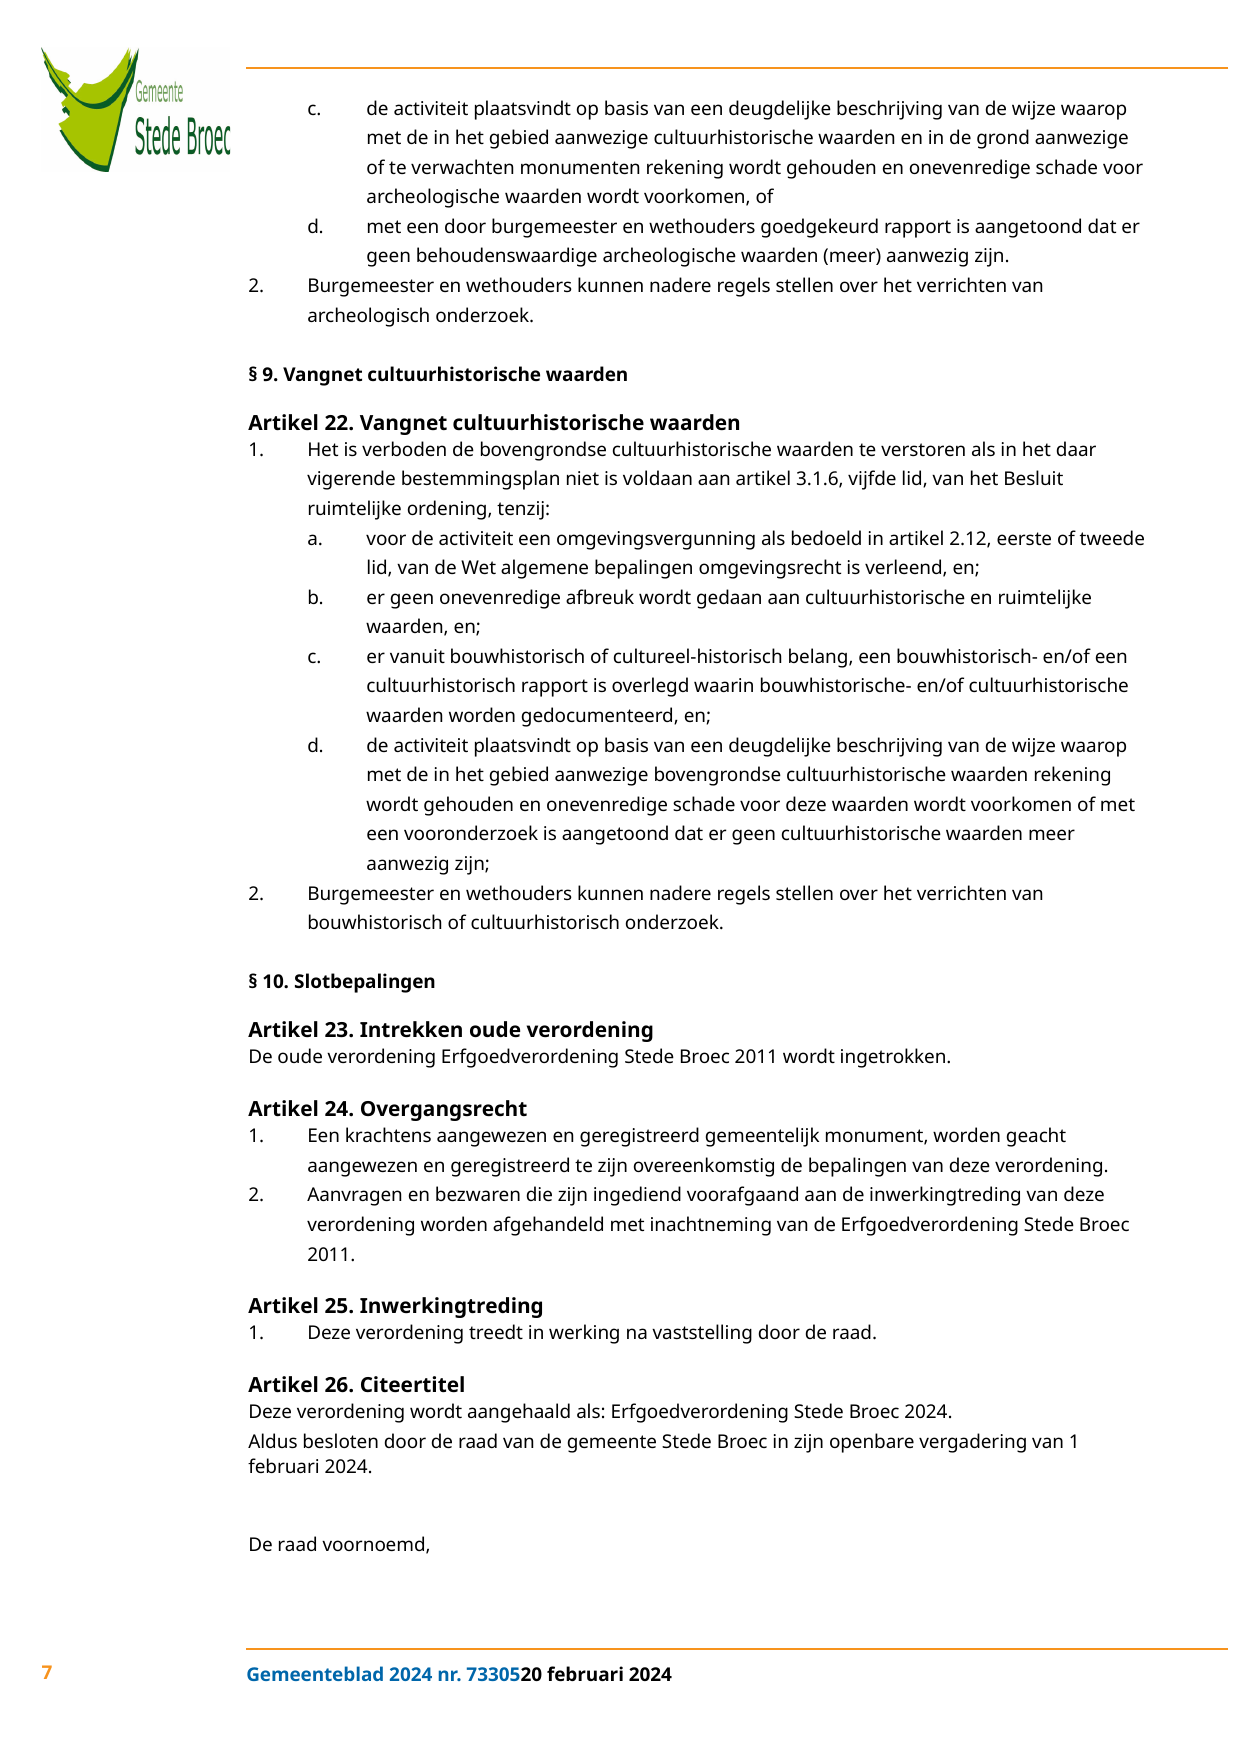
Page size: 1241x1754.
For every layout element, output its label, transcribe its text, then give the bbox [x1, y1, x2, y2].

text Artikel 23. Intrekken oude verordening [248, 1015, 1152, 1043]
list voor de activiteit een omgevingsvergunning als bedoeld in artikel 2.12, eerste of tweede lid, van de Wet algemene bepalingen omgevingsrecht is verleend, en; [307, 525, 1152, 580]
text Aldus besloten door de raad van de gemeente Stede Broec in zijn openbare vergadering van 1 februari 2024. [248, 1428, 1152, 1479]
list de activiteit plaatsvindt op basis van een deugdelijke beschrijving van de wijze waarop met de in het gebied aanwezige bovengrondse cultuurhistorische waarden rekening wordt gehouden en onevenredige schade voor deze waarden wordt voorkomen of met een vooronderzoek is aangetoond dat er geen cultuurhistorische waarden meer aanwezig zijn; [307, 732, 1152, 876]
text Artikel 22. Vangnet cultuurhistorische waarden [248, 408, 1152, 436]
text Artikel 26. Citeertitel [248, 1370, 1152, 1398]
list Het is verboden de bovengrondse cultuurhistorische waarden te verstoren als in het daar vigerende bestemmingsplan niet is voldaan aan artikel 3.1.6, vijfde lid, van het Besluit ruimtelijke ordening, tenzij: [248, 436, 1152, 521]
text De raad voornoemd, [248, 1531, 1152, 1557]
text Deze verordening wordt aangehaald als: Erfgoedverordening Stede Broec 2024. [248, 1398, 1152, 1424]
list Burgemeester en wethouders kunnen nadere regels stellen over het verrichten van bouwhistorisch of cultuurhistorisch onderzoek. [248, 880, 1152, 935]
picture [41, 47, 231, 172]
list er geen onevenredige afbreuk wordt gedaan aan cultuurhistorische en ruimtelijke waarden, en; [307, 584, 1152, 639]
text Artikel 25. Inwerkingtreding [248, 1291, 1152, 1319]
list met een door burgemeester en wethouders goedgekeurd rapport is aangetoond dat er geen behoudenswaardige archeologische waarden (meer) aanwezig zijn. [307, 213, 1152, 268]
list er vanuit bouwhistorisch of cultureel-historisch belang, een bouwhistorisch- en/of een cultuurhistorisch rapport is overlegd waarin bouwhistorische- en/of cultuurhistorische waarden worden gedocumenteerd, en; [307, 643, 1152, 728]
list Aanvragen en bezwaren die zijn ingediend voorafgaand aan de inwerkingtreding van deze verordening worden afgehandeld met inachtneming van de Erfgoedverordening Stede Broec 2011. [248, 1182, 1152, 1266]
text De oude verordening Erfgoedverordening Stede Broec 2011 wordt ingetrokken. [248, 1043, 1152, 1069]
list Deze verordening treedt in werking na vaststelling door de raad. [248, 1319, 1152, 1345]
text Artikel 24. Overgangsrecht [248, 1094, 1152, 1122]
text § 9. Vangnet cultuurhistorische waarden [248, 361, 1152, 387]
list Burgemeester en wethouders kunnen nadere regels stellen over het verrichten van archeologisch onderzoek. [248, 272, 1152, 328]
text § 10. Slotbepalingen [248, 968, 1152, 994]
list de activiteit plaatsvindt op basis van een deugdelijke beschrijving van de wijze waarop met de in het gebied aanwezige cultuurhistorische waarden en in de grond aanwezige of te verwachten monumenten rekening wordt gehouden en onevenredige schade voor archeologische waarden wordt voorkomen, of [307, 95, 1152, 209]
list Een krachtens aangewezen en geregistreerd gemeentelijk monument, worden geacht aangewezen en geregistreerd te zijn overeenkomstig de bepalingen van deze verordening. [248, 1122, 1152, 1178]
